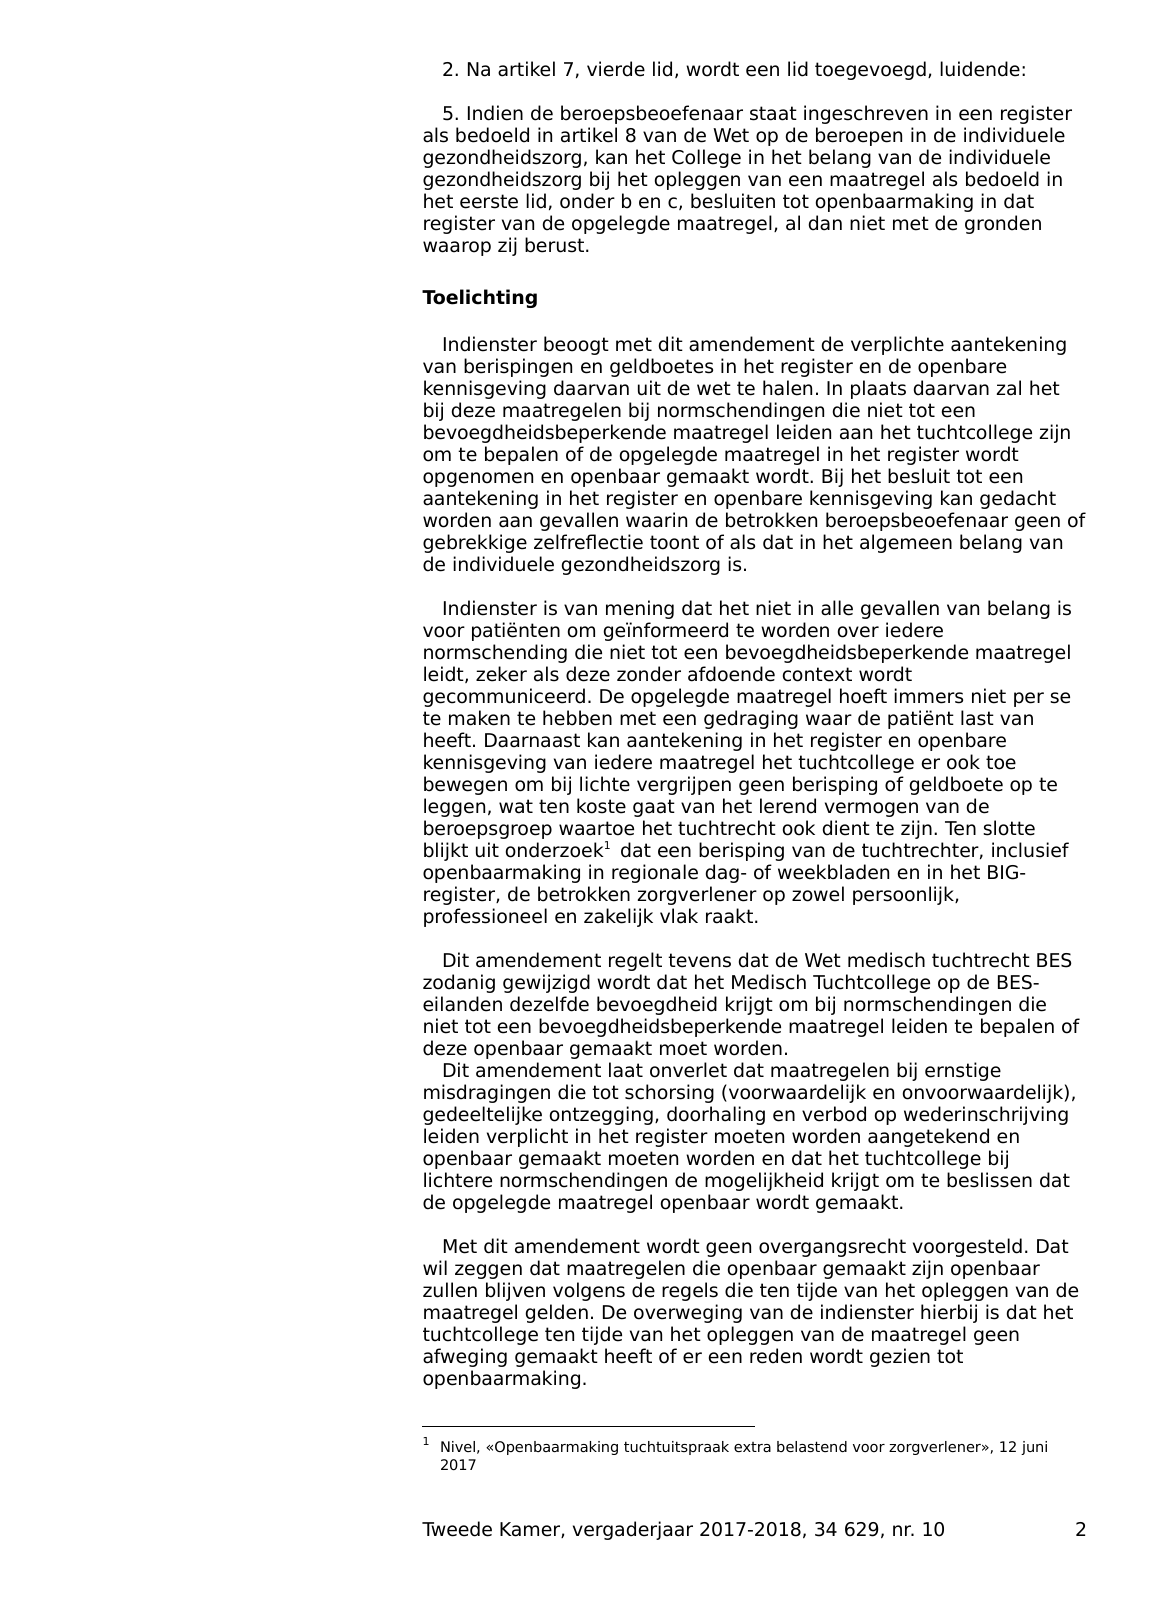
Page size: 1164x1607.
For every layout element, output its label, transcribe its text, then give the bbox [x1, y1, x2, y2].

text Met dit amendement wordt geen overgangsrecht voorgesteld. Dat wil zeggen dat maatregelen die openbaar gemaakt zijn openbaar zullen blijven volgens de regels die ten tijde van het opleggen van de maatregel gelden. De overweging van de indienster hierbij is dat het tuchtcollege ten tijde van het opleggen van de maatregel geen afweging gemaakt heeft of er een reden wordt gezien tot openbaarmaking. [422, 1236, 1087, 1390]
text Indienster is van mening dat het niet in alle gevallen van belang is voor patiënten om geïnformeerd te worden over iedere normschending die niet tot een bevoegdheidsbeperkende maatregel leidt, zeker als deze zonder afdoende context wordt gecommuniceerd. De opgelegde maatregel hoeft immers niet per se te maken te hebben met een gedraging waar de patiënt last van heeft. Daarnaast kan aantekening in het register en openbare kennisgeving van iedere maatregel het tuchtcollege er ook toe bewegen om bij lichte vergrijpen geen berisping of geldboete op te leggen, wat ten koste gaat van het lerend vermogen van de beroepsgroep waartoe het tuchtrecht ook dient te zijn. Ten slotte blijkt uit onderzoek dat een berisping van de tuchtrechter, inclusief openbaarmaking in regionale dag- of weekbladen en in het BIG-register, de betrokken zorgverlener op zowel persoonlijk, professioneel en zakelijk vlak raakt. [422, 598, 1087, 928]
text Dit amendement laat onverlet dat maatregelen bij ernstige misdragingen die tot schorsing (voorwaardelijk en onvoorwaardelijk), gedeeltelijke ontzegging, doorhaling en verbod op wederinschrijving leiden verplicht in het register moeten worden aangetekend en openbaar gemaakt moeten worden en dat het tuchtcollege bij lichtere normschendingen de mogelijkheid krijgt om te beslissen dat de opgelegde maatregel openbaar wordt gemaakt. [422, 1060, 1087, 1214]
text 2. Na artikel 7, vierde lid, wordt een lid toegevoegd, luidende: [422, 59, 1087, 81]
text Indienster beoogt met dit amendement de verplichte aantekening van berispingen en geldboetes in het register en de openbare kennisgeving daarvan uit de wet te halen. In plaats daarvan zal het bij deze maatregelen bij normschendingen die niet tot een bevoegdheidsbeperkende maatregel leiden aan het tuchtcollege zijn om te bepalen of de opgelegde maatregel in het register wordt opgenomen en openbaar gemaakt wordt. Bij het besluit tot een aantekening in het register en openbare kennisgeving kan gedacht worden aan gevallen waarin de betrokken beroepsbeoefenaar geen of gebrekkige zelfreflectie toont of als dat in het algemeen belang van de individuele gezondheidszorg is. [422, 334, 1087, 576]
text Nivel, «Openbaarmaking tuchtuitspraak extra belastend voor zorgverlener», 12 juni 2017 [422, 1435, 1087, 1474]
subtitle Toelichting [422, 287, 1087, 309]
text Dit amendement regelt tevens dat de Wet medisch tuchtrecht BES zodanig gewijzigd wordt dat het Medisch Tuchtcollege op de BES-eilanden dezelfde bevoegdheid krijgt om bij normschendingen die niet tot een bevoegdheidsbeperkende maatregel leiden te bepalen of deze openbaar gemaakt moet worden. [422, 950, 1087, 1060]
text 5. Indien de beroepsbeoefenaar staat ingeschreven in een register als bedoeld in artikel 8 van de Wet op de beroepen in de individuele gezondheidszorg, kan het College in het belang van de individuele gezondheidszorg bij het opleggen van een maatregel als bedoeld in het eerste lid, onder b en c, besluiten tot openbaarmaking in dat register van de opgelegde maatregel, al dan niet met de gronden waarop zij berust. [422, 103, 1087, 257]
